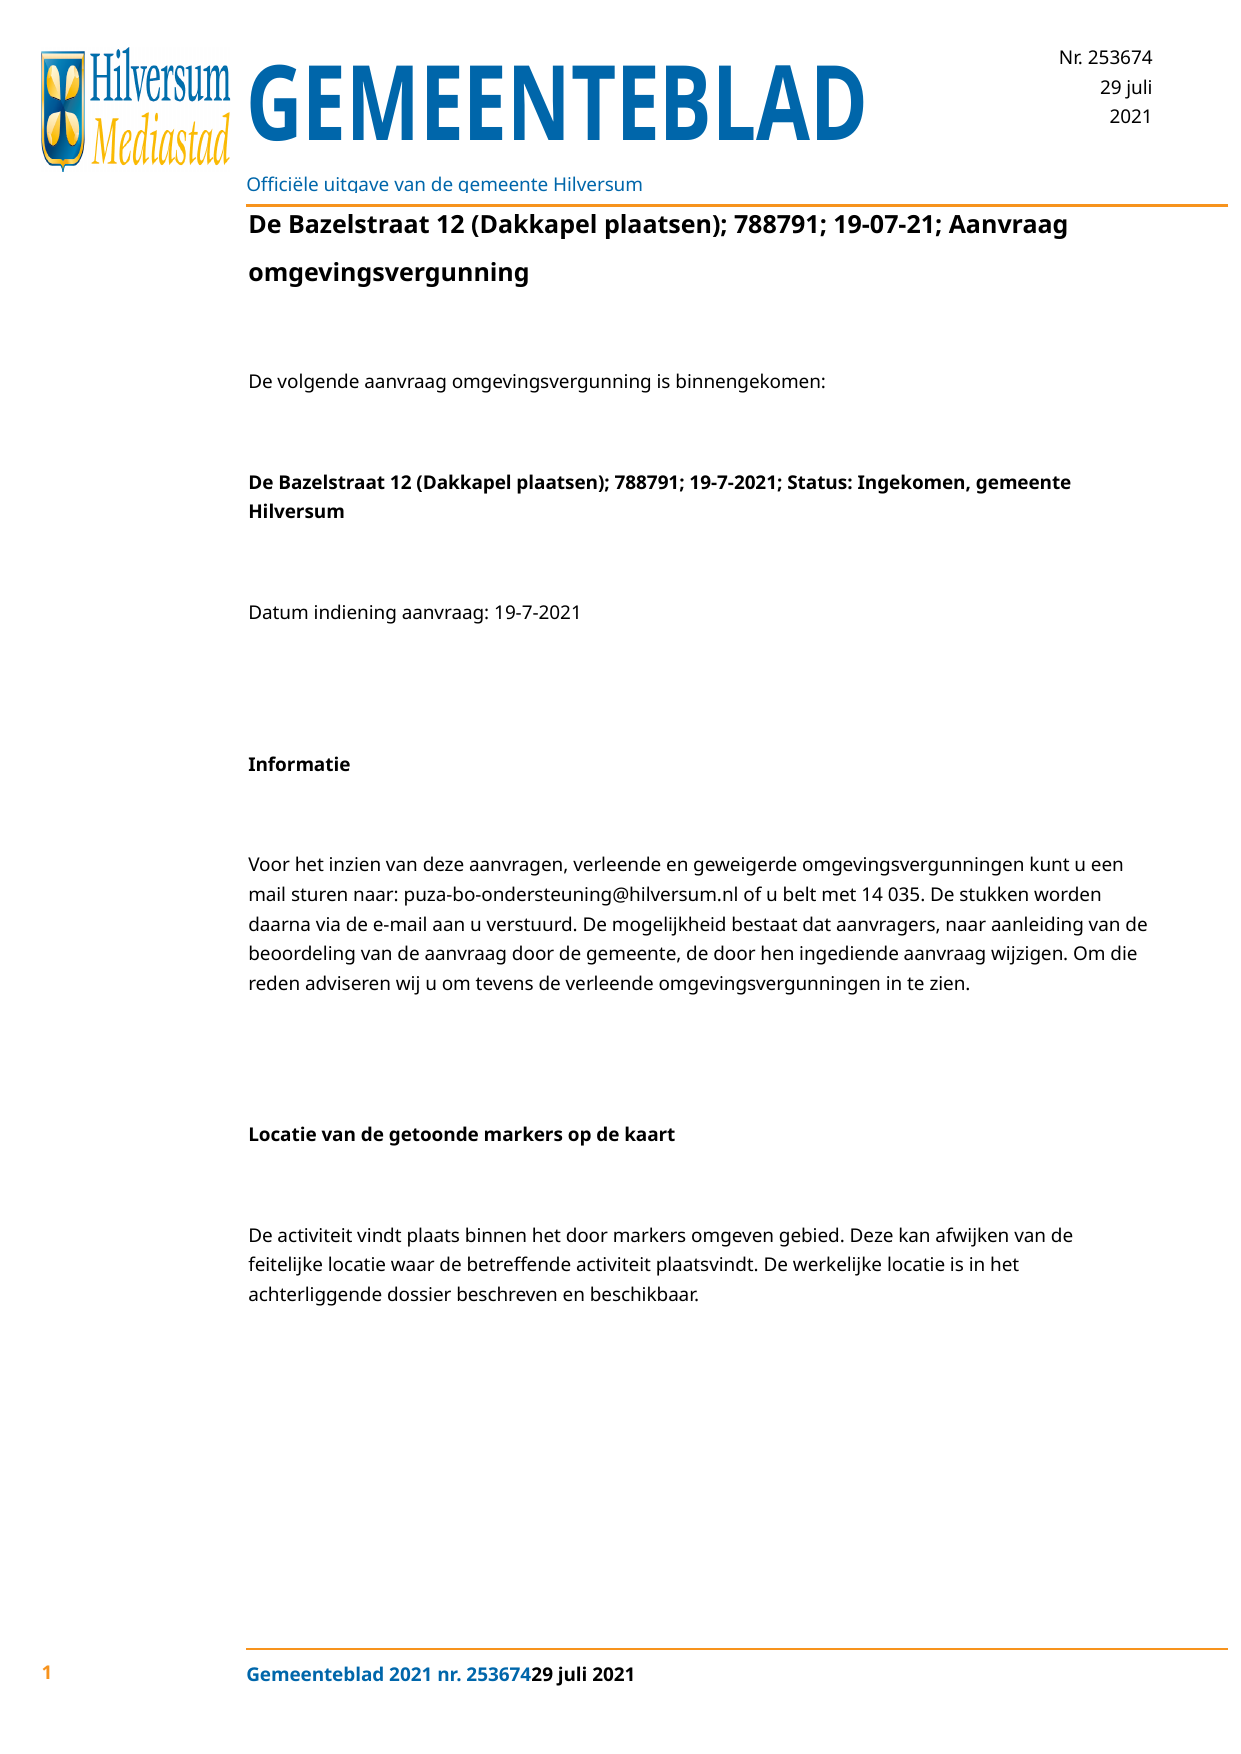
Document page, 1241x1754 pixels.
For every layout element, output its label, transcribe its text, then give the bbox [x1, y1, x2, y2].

text Locatie van de getoonde markers op de kaart [248, 1121, 1152, 1147]
picture [41, 47, 231, 172]
text De activiteit vindt plaats binnen het door markers omgeven gebied. Deze kan afwijken van de feitelijke locatie waar de betreffende activiteit plaatsvindt. De werkelijke locatie is in het achterliggende dossier beschreven en beschikbaar. [248, 1222, 1152, 1307]
text De Bazelstraat 12 (Dakkapel plaatsen); 788791; 19-07-21; Aanvraag omgevingsvergunning [248, 207, 1152, 288]
text Informatie [248, 751, 1152, 777]
text Datum indiening aanvraag: 19-7-2021 [248, 599, 1152, 625]
text De Bazelstraat 12 (Dakkapel plaatsen); 788791; 19-7-2021; Status: Ingekomen, gemeente Hilversum [248, 469, 1152, 524]
text De volgende aanvraag omgevingsvergunning is binnengekomen: [248, 368, 1152, 394]
text Voor het inzien van deze aanvragen, verleende en geweigerde omgevingsvergunningen kunt u een mail sturen naar: puza-bo-ondersteuning@hilversum.nl of u belt met 14 035. De stukken worden daarna via de e-mail aan u verstuurd. De mogelijkheid bestaat dat aanvragers, naar aanleiding van de beoordeling van de aanvraag door de gemeente, de door hen ingediende aanvraag wijzigen. Om die reden adviseren wij u om tevens de verleende omgevingsvergunningen in te zien. [248, 852, 1152, 996]
